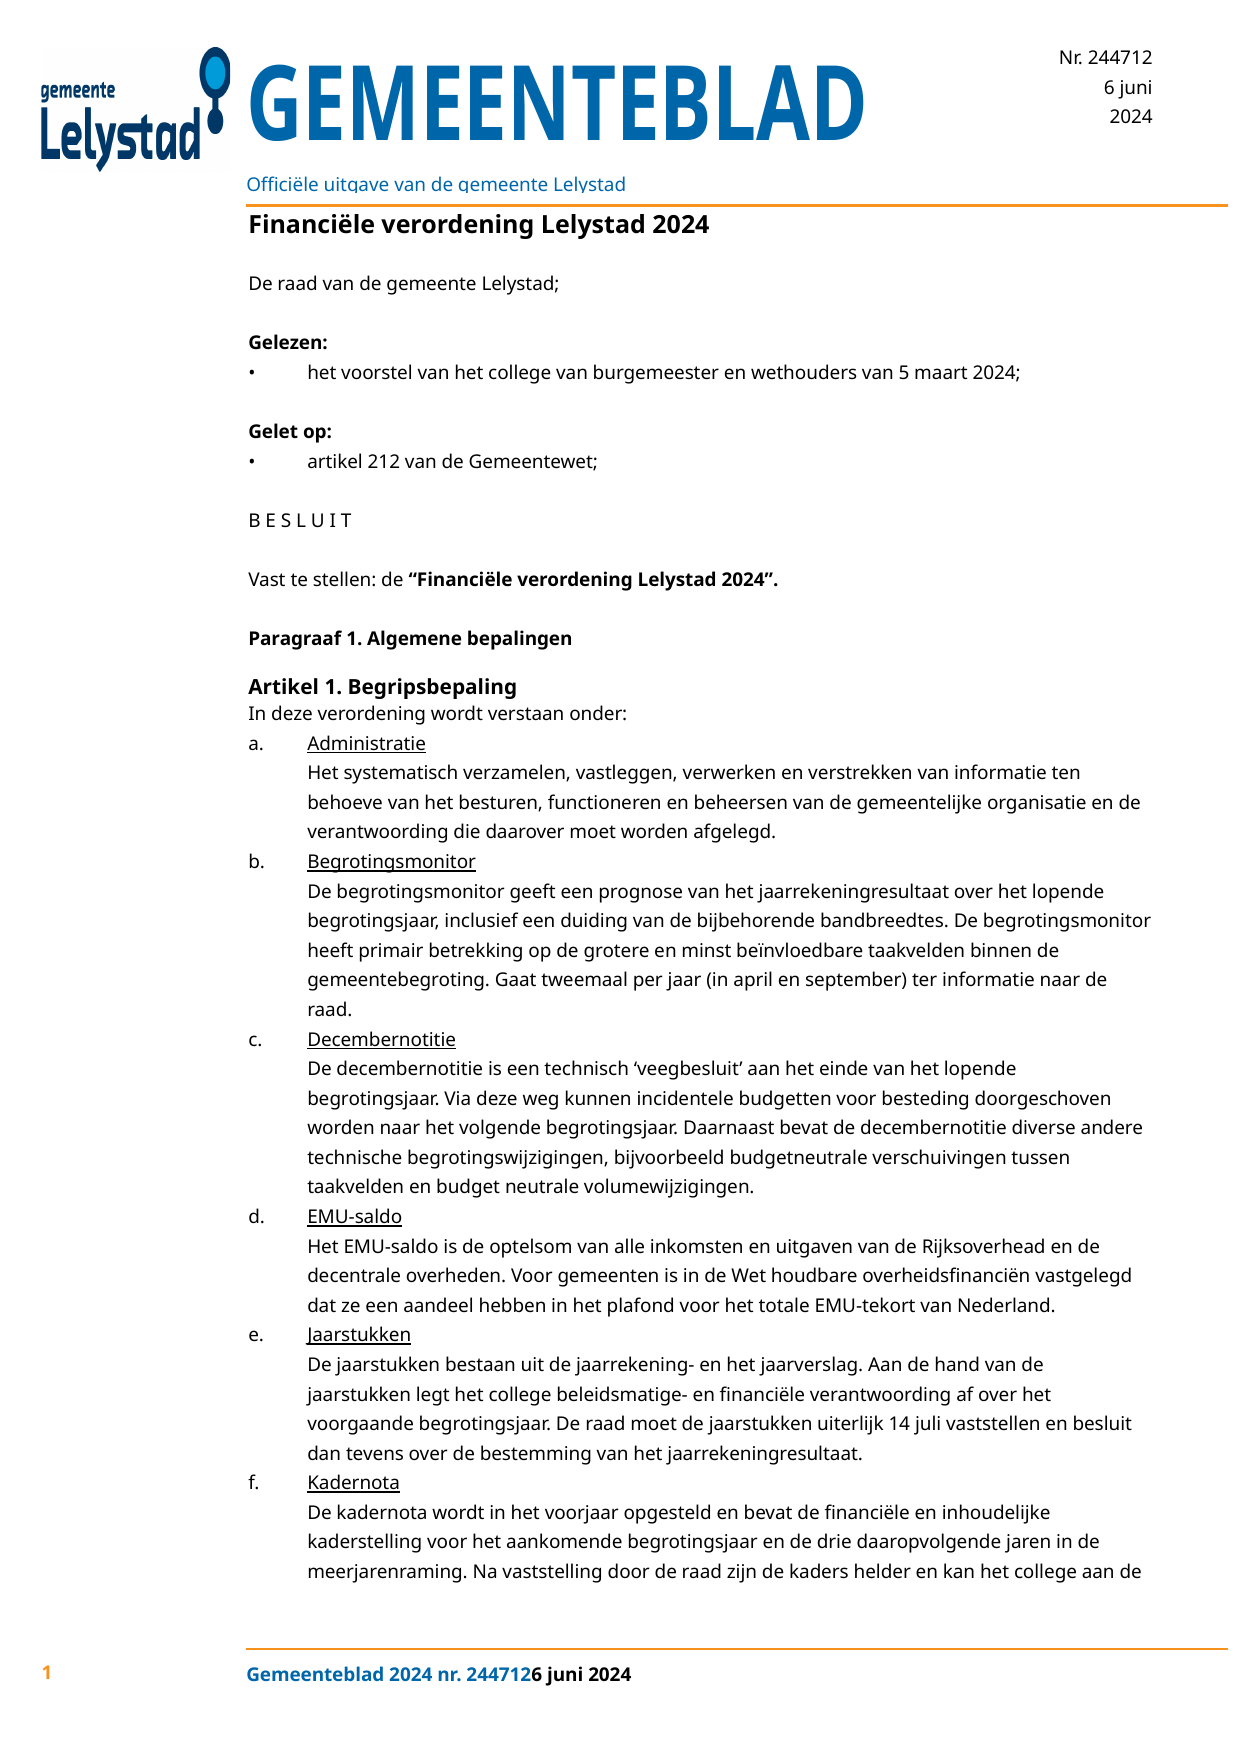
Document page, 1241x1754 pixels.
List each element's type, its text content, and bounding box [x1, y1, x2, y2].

text Gelet op: [248, 418, 1152, 444]
picture [41, 47, 231, 172]
list Het EMU-saldo is de optelsom van alle inkomsten en uitgaven van de Rijksoverhead en de decentrale overheden. Voor gemeenten is in de Wet houdbare overheidsfinanciën vastgelegd dat ze een aandeel hebben in het plafond voor het totale EMU-tekort van Nederland. [248, 1233, 1152, 1318]
list De jaarstukken bestaan uit de jaarrekening- en het jaarverslag. Aan de hand van de jaarstukken legt het college beleidsmatige- en financiële verantwoording af over het voorgaande begrotingsjaar. De raad moet de jaarstukken uiterlijk 14 juli vaststellen en besluit dan tevens over de bestemming van het jaarrekeningresultaat. [248, 1351, 1152, 1466]
text B E S L U I T [248, 507, 1152, 533]
list Begrotingsmonitor [248, 848, 1152, 874]
list De begrotingsmonitor geeft een prognose van het jaarrekeningresultaat over het lopende begrotingsjaar, inclusief een duiding van de bijbehorende bandbreedtes. De begrotingsmonitor heeft primair betrekking op de grotere en minst beïnvloedbare taakvelden binnen de gemeentebegroting. Gaat tweemaal per jaar (in april en september) ter informatie naar de raad. [248, 878, 1152, 1022]
text Vast te stellen: de “Financiële verordening Lelystad 2024”. [248, 566, 1152, 592]
text Financiële verordening Lelystad 2024 [248, 207, 1152, 241]
list Decembernotitie [248, 1026, 1152, 1051]
list Het systematisch verzamelen, vastleggen, verwerken en verstrekken van informatie ten behoeve van het besturen, functioneren en beheersen van de gemeentelijke organisatie en de verantwoording die daarover moet worden afgelegd. [248, 759, 1152, 844]
list Administratie [248, 730, 1152, 756]
list artikel 212 van de Gemeentewet; [248, 448, 1152, 473]
text Artikel 1. Begripsbepaling [248, 672, 1152, 700]
text Paragraaf 1. Algemene bepalingen [248, 625, 1152, 651]
text Gelezen: [248, 329, 1152, 355]
list De decembernotitie is een technisch ‘veegbesluit’ aan het einde van het lopende begrotingsjaar. Via deze weg kunnen incidentele budgetten voor besteding doorgeschoven worden naar het volgende begrotingsjaar. Daarnaast bevat de decembernotitie diverse andere technische begrotingswijzigingen, bijvoorbeeld budgetneutrale verschuivingen tussen taakvelden en budget neutrale volumewijzigingen. [248, 1055, 1152, 1199]
list het voorstel van het college van burgemeester en wethouders van 5 maart 2024; [248, 359, 1152, 385]
text De raad van de gemeente Lelystad; [248, 270, 1152, 296]
list EMU-saldo [248, 1203, 1152, 1229]
list De kadernota wordt in het voorjaar opgesteld en bevat de financiële en inhoudelijke kaderstelling voor het aankomende begrotingsjaar en de drie daaropvolgende jaren in de meerjarenraming. Na vaststelling door de raad zijn de kaders helder en kan het college aan de [248, 1499, 1152, 1584]
list Jaarstukken [248, 1322, 1152, 1347]
list Kadernota [248, 1469, 1152, 1495]
text In deze verordening wordt verstaan onder: [248, 700, 1152, 726]
